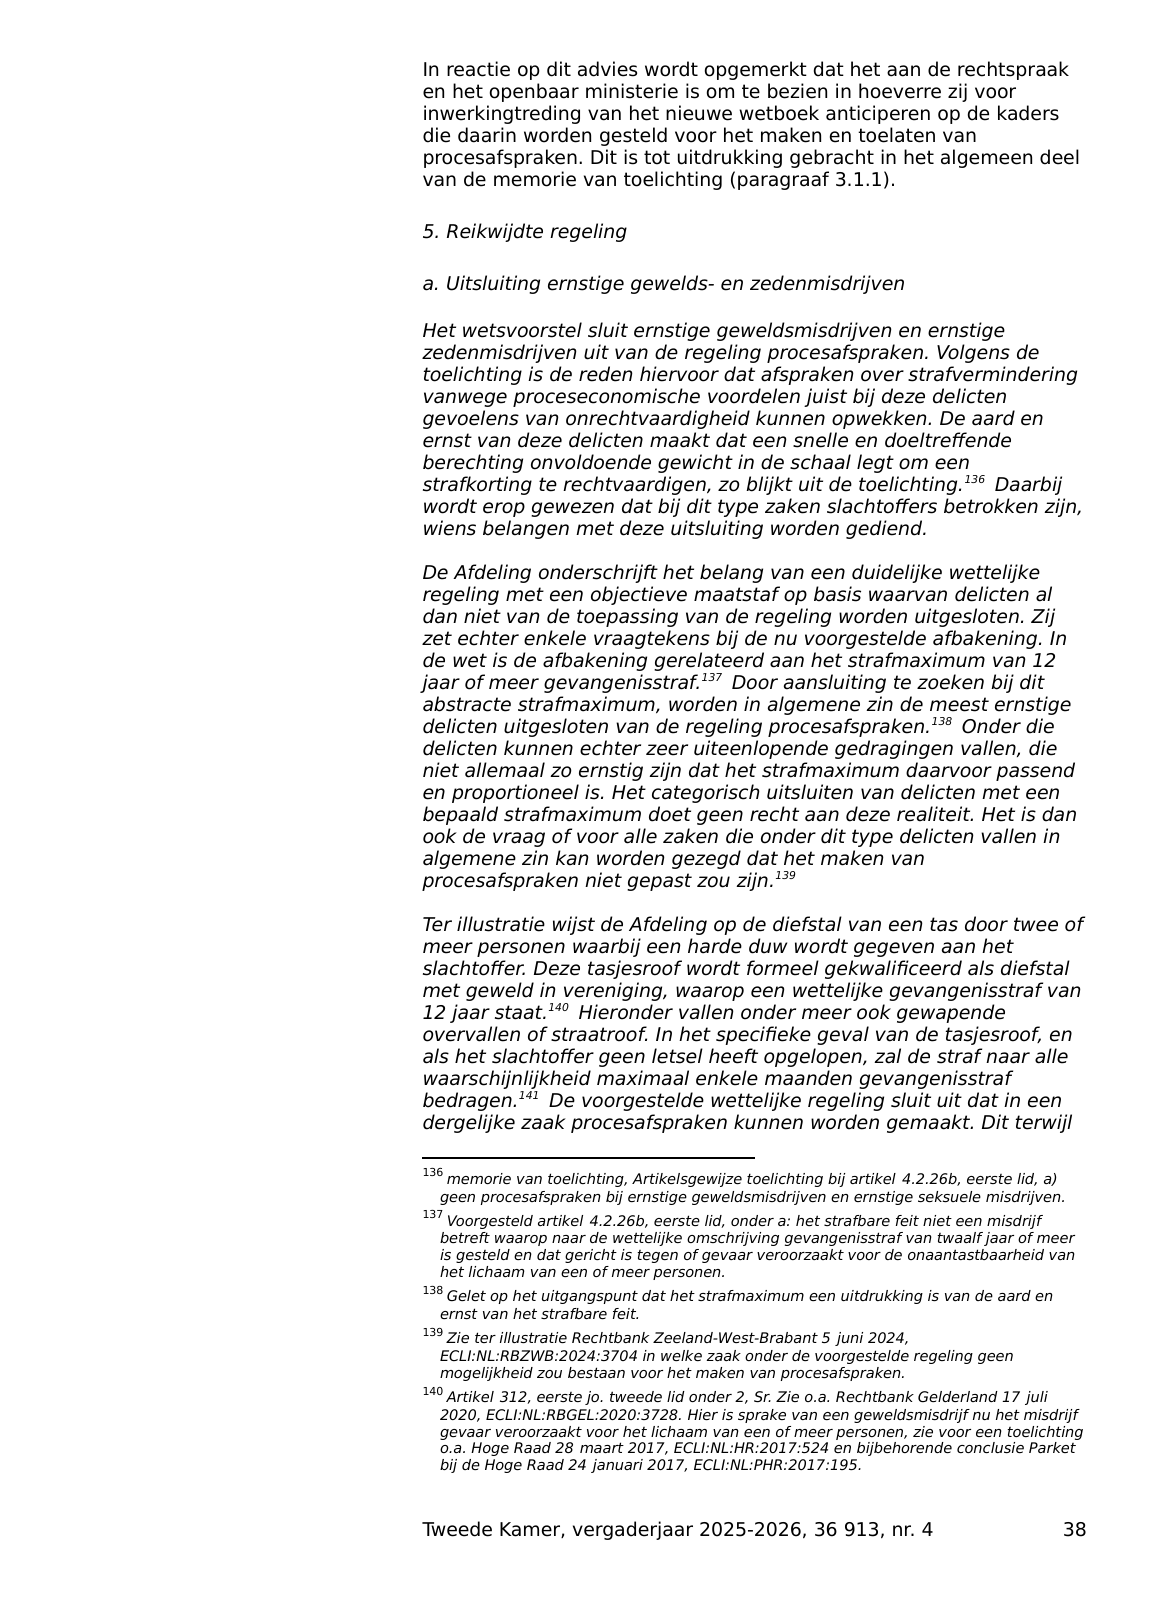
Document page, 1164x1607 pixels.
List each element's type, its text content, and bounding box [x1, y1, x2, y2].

text Het wetsvoorstel sluit ernstige geweldsmisdrijven en ernstige zedenmisdrijven uit van de regeling procesafspraken. Volgens de toelichting is de reden hiervoor dat afspraken over strafvermindering vanwege proceseconomische voordelen juist bij deze delicten gevoelens van onrechtvaardigheid kunnen opwekken. De aard en ernst van deze delicten maakt dat een snelle en doeltreffende berechting onvoldoende gewicht in de schaal legt om een strafkorting te rechtvaardigen, zo blijkt uit de toelichting. Daarbij wordt erop gewezen dat bij dit type zaken slachtoffers betrokken zijn, wiens belangen met deze uitsluiting worden gediend. [422, 320, 1087, 540]
subtitle 5. Reikwijdte regeling [422, 221, 1087, 243]
text memorie van toelichting, Artikelsgewijze toelichting bij artikel 4.2.26b, eerste lid, a) geen procesafspraken bij ernstige geweldsmisdrijven en ernstige seksuele misdrijven. [422, 1167, 1087, 1206]
text De Afdeling onderschrijft het belang van een duidelijke wettelijke regeling met een objectieve maatstaf op basis waarvan delicten al dan niet van de toepassing van de regeling worden uitgesloten. Zij zet echter enkele vraagtekens bij de nu voorgestelde afbakening. In de wet is de afbakening gerelateerd aan het strafmaximum van 12 jaar of meer gevangenisstraf. Door aansluiting te zoeken bij dit abstracte strafmaximum, worden in algemene zin de meest ernstige delicten uitgesloten van de regeling procesafspraken. Onder die delicten kunnen echter zeer uiteenlopende gedragingen vallen, die niet allemaal zo ernstig zijn dat het strafmaximum daarvoor passend en proportioneel is. Het categorisch uitsluiten van delicten met een bepaald strafmaximum doet geen recht aan deze realiteit. Het is dan ook de vraag of voor alle zaken die onder dit type delicten vallen in algemene zin kan worden gezegd dat het maken van procesafspraken niet gepast zou zijn. [422, 562, 1087, 892]
text Gelet op het uitgangspunt dat het strafmaximum een uitdrukking is van de aard en ernst van het strafbare feit. [422, 1284, 1087, 1323]
text Zie ter illustratie Rechtbank Zeeland-West-Brabant 5 juni 2024, ECLI:NL:RBZWB:2024:3704 in welke zaak onder de voorgestelde regeling geen mogelijkheid zou bestaan voor het maken van procesafspraken. [422, 1326, 1087, 1382]
text Artikel 312, eerste jo. tweede lid onder 2, Sr. Zie o.a. Rechtbank Gelderland 17 juli 2020, ECLI:NL:RBGEL:2020:3728. Hier is sprake van een geweldsmisdrijf nu het misdrijf gevaar veroorzaakt voor het lichaam van een of meer personen, zie voor een toelichting o.a. Hoge Raad 28 maart 2017, ECLI:NL:HR:2017:524 en bijbehorende conclusie Parket bij de Hoge Raad 24 januari 2017, ECLI:NL:PHR:2017:195. [422, 1385, 1087, 1474]
text Voorgesteld artikel 4.2.26b, eerste lid, onder a: het strafbare feit niet een misdrijf betreft waarop naar de wettelijke omschrijving gevangenisstraf van twaalf jaar of meer is gesteld en dat gericht is tegen of gevaar veroorzaakt voor de onaantastbaarheid van het lichaam van een of meer personen. [422, 1208, 1087, 1281]
text Ter illustratie wijst de Afdeling op de diefstal van een tas door twee of meer personen waarbij een harde duw wordt gegeven aan het slachtoffer. Deze tasjesroof wordt formeel gekwalificeerd als diefstal met geweld in vereniging, waarop een wettelijke gevangenisstraf van 12 jaar staat. Hieronder vallen onder meer ook gewapende overvallen of straatroof. In het specifieke geval van de tasjesroof, en als het slachtoffer geen letsel heeft opgelopen, zal de straf naar alle waarschijnlijkheid maximaal enkele maanden gevangenisstraf bedragen. De voorgestelde wettelijke regeling sluit uit dat in een dergelijke zaak procesafspraken kunnen worden gemaakt. Dit terwijl [422, 914, 1087, 1133]
text In reactie op dit advies wordt opgemerkt dat het aan de rechtspraak en het openbaar ministerie is om te bezien in hoeverre zij voor inwerkingtreding van het nieuwe wetboek anticiperen op de kaders die daarin worden gesteld voor het maken en toelaten van procesafspraken. Dit is tot uitdrukking gebracht in het algemeen deel van de memorie van toelichting (paragraaf 3.1.1). [422, 59, 1087, 191]
subtitle a. Uitsluiting ernstige gewelds- en zedenmisdrijven [422, 273, 1087, 295]
